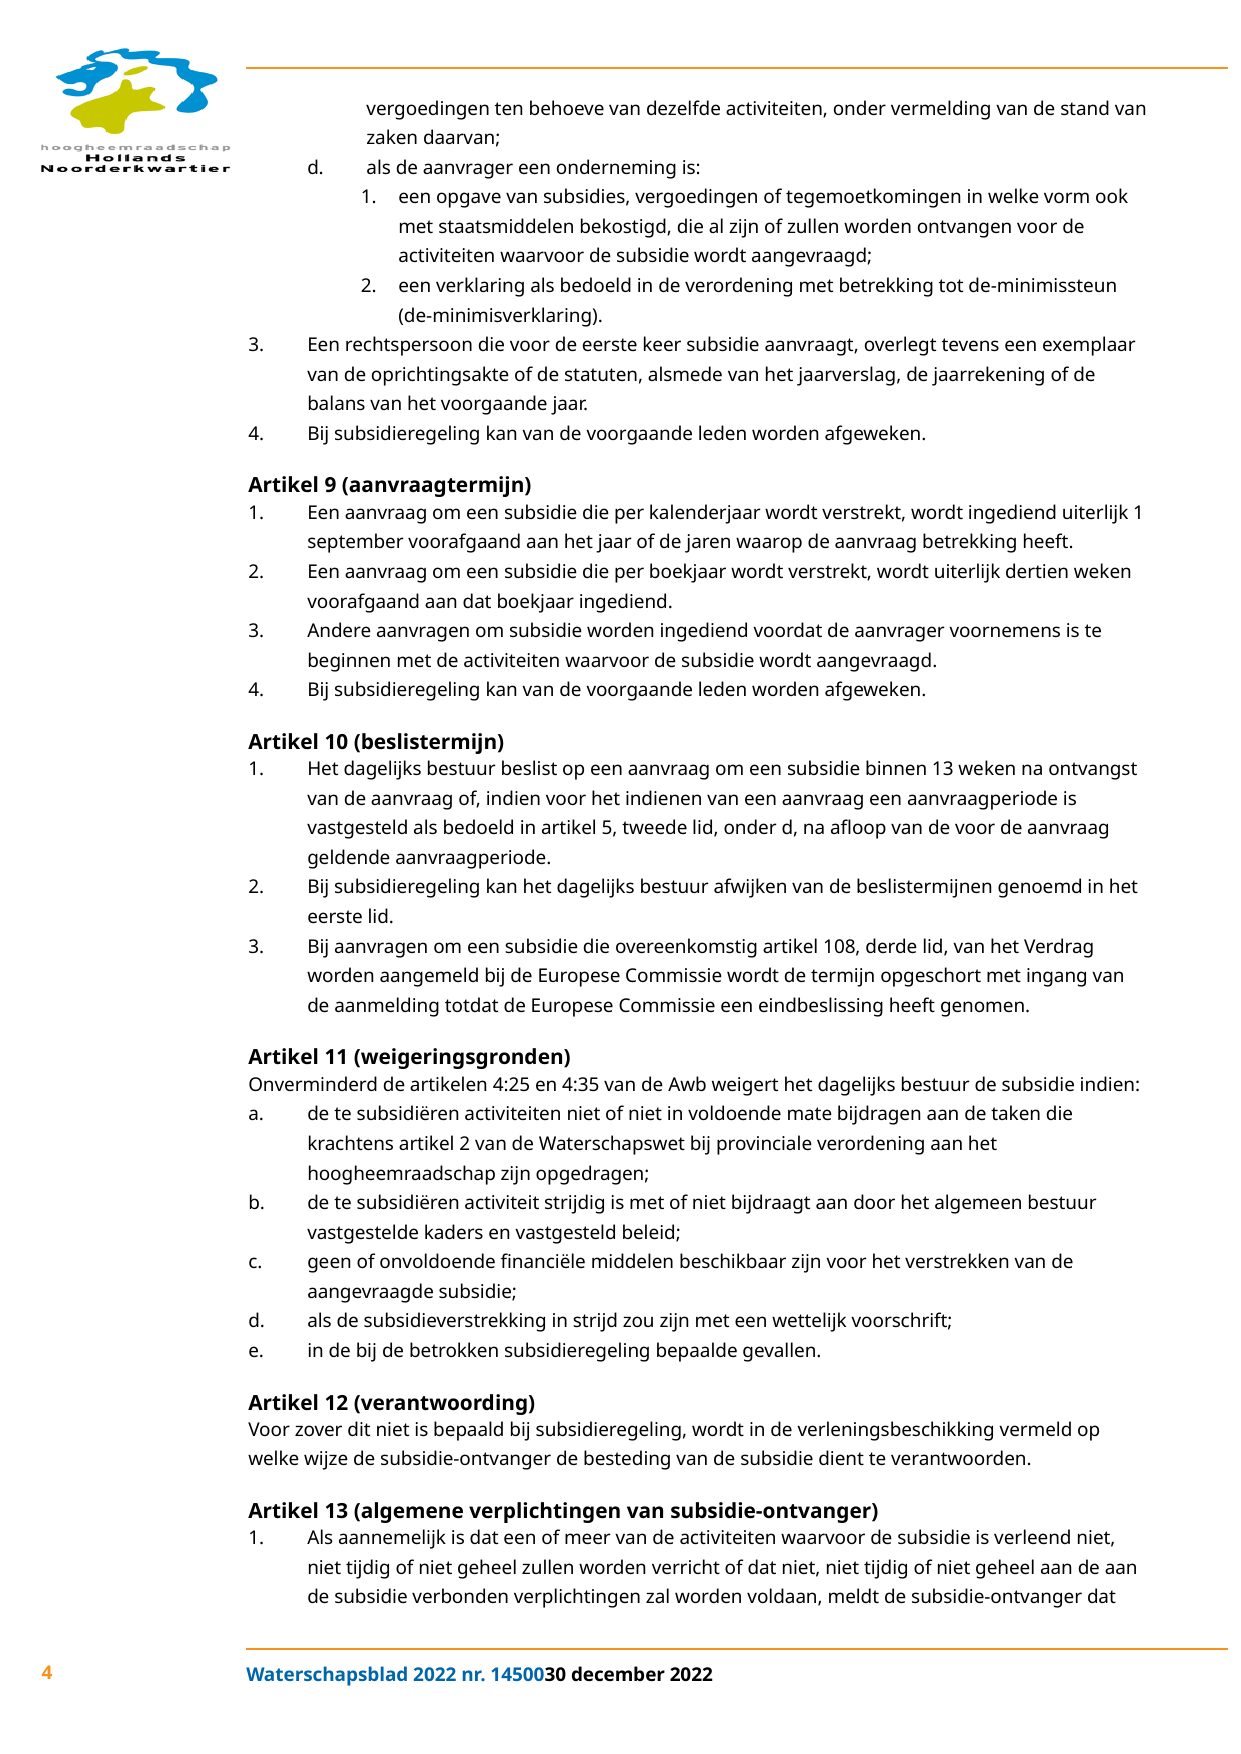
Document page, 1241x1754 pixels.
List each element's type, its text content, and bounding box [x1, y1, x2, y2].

list vergoedingen ten behoeve van dezelfde activiteiten, onder vermelding van de stand van zaken daarvan; [307, 95, 1152, 150]
text Artikel 11 (weigeringsgronden) [248, 1042, 1152, 1071]
list Als aannemelijk is dat een of meer van de activiteiten waarvoor de subsidie is verleend niet, niet tijdig of niet geheel zullen worden verricht of dat niet, niet tijdig of niet geheel aan de aan de subsidie verbonden verplichtingen zal worden voldaan, meldt de subsidie-ontvanger dat [248, 1524, 1152, 1609]
list Een aanvraag om een subsidie die per boekjaar wordt verstrekt, wordt uiterlijk dertien weken voorafgaand aan dat boekjaar ingediend. [248, 558, 1152, 613]
list de te subsidiëren activiteiten niet of niet in voldoende mate bijdragen aan de taken die krachtens artikel 2 van de Waterschapswet bij provinciale verordening aan het hoogheemraadschap zijn opgedragen; [248, 1101, 1152, 1185]
text Voor zover dit niet is bepaald bij subsidieregeling, wordt in de verleningsbeschikking vermeld op welke wijze de subsidie-ontvanger de besteding van de subsidie dient te verantwoorden. [248, 1416, 1152, 1471]
text Artikel 9 (aanvraagtermijn) [248, 471, 1152, 499]
list een verklaring als bedoeld in de verordening met betrekking tot de-minimissteun (de-minimisverklaring). [361, 272, 1152, 328]
list Een rechtspersoon die voor de eerste keer subsidie aanvraagt, overlegt tevens een exemplaar van de oprichtingsakte of de statuten, alsmede van het jaarverslag, de jaarrekening of de balans van het voorgaande jaar. [248, 331, 1152, 416]
text Artikel 12 (verantwoording) [248, 1388, 1152, 1416]
text Artikel 13 (algemene verplichtingen van subsidie-ontvanger) [248, 1496, 1152, 1524]
list in de bij de betrokken subsidieregeling bepaalde gevallen. [248, 1337, 1152, 1363]
picture [41, 47, 231, 172]
list Een aanvraag om een subsidie die per kalenderjaar wordt verstrekt, wordt ingediend uiterlijk 1 september voorafgaand aan het jaar of de jaren waarop de aanvraag betrekking heeft. [248, 499, 1152, 554]
list Bij subsidieregeling kan het dagelijks bestuur afwijken van de beslistermijnen genoemd in het eerste lid. [248, 874, 1152, 929]
list als de subsidieverstrekking in strijd zou zijn met een wettelijk voorschrift; [248, 1308, 1152, 1333]
list Bij subsidieregeling kan van de voorgaande leden worden afgeweken. [248, 420, 1152, 446]
text Onverminderd de artikelen 4:25 en 4:35 van de Awb weigert het dagelijks bestuur de subsidie indien: [248, 1071, 1152, 1097]
list Het dagelijks bestuur beslist op een aanvraag om een subsidie binnen 13 weken na ontvangst van de aanvraag of, indien voor het indienen van een aanvraag een aanvraagperiode is vastgesteld als bedoeld in artikel 5, tweede lid, onder d, na afloop van de voor de aanvraag geldende aanvraagperiode. [248, 755, 1152, 870]
list geen of onvoldoende financiële middelen beschikbaar zijn voor het verstrekken van de aangevraagde subsidie; [248, 1248, 1152, 1304]
list een opgave van subsidies, vergoedingen of tegemoetkomingen in welke vorm ook met staatsmiddelen bekostigd, die al zijn of zullen worden ontvangen voor de activiteiten waarvoor de subsidie wordt aangevraagd; [361, 183, 1152, 268]
list als de aanvrager een onderneming is: [307, 154, 1152, 180]
list Bij aanvragen om een subsidie die overeenkomstig artikel 108, derde lid, van het Verdrag worden aangemeld bij de Europese Commissie wordt de termijn opgeschort met ingang van de aanmelding totdat de Europese Commissie een eindbeslissing heeft genomen. [248, 933, 1152, 1018]
text Artikel 10 (beslistermijn) [248, 727, 1152, 755]
list Andere aanvragen om subsidie worden ingediend voordat de aanvrager voornemens is te beginnen met de activiteiten waarvoor de subsidie wordt aangevraagd. [248, 617, 1152, 673]
list Bij subsidieregeling kan van de voorgaande leden worden afgeweken. [248, 677, 1152, 702]
list de te subsidiëren activiteit strijdig is met of niet bijdraagt aan door het algemeen bestuur vastgestelde kaders en vastgesteld beleid; [248, 1189, 1152, 1244]
